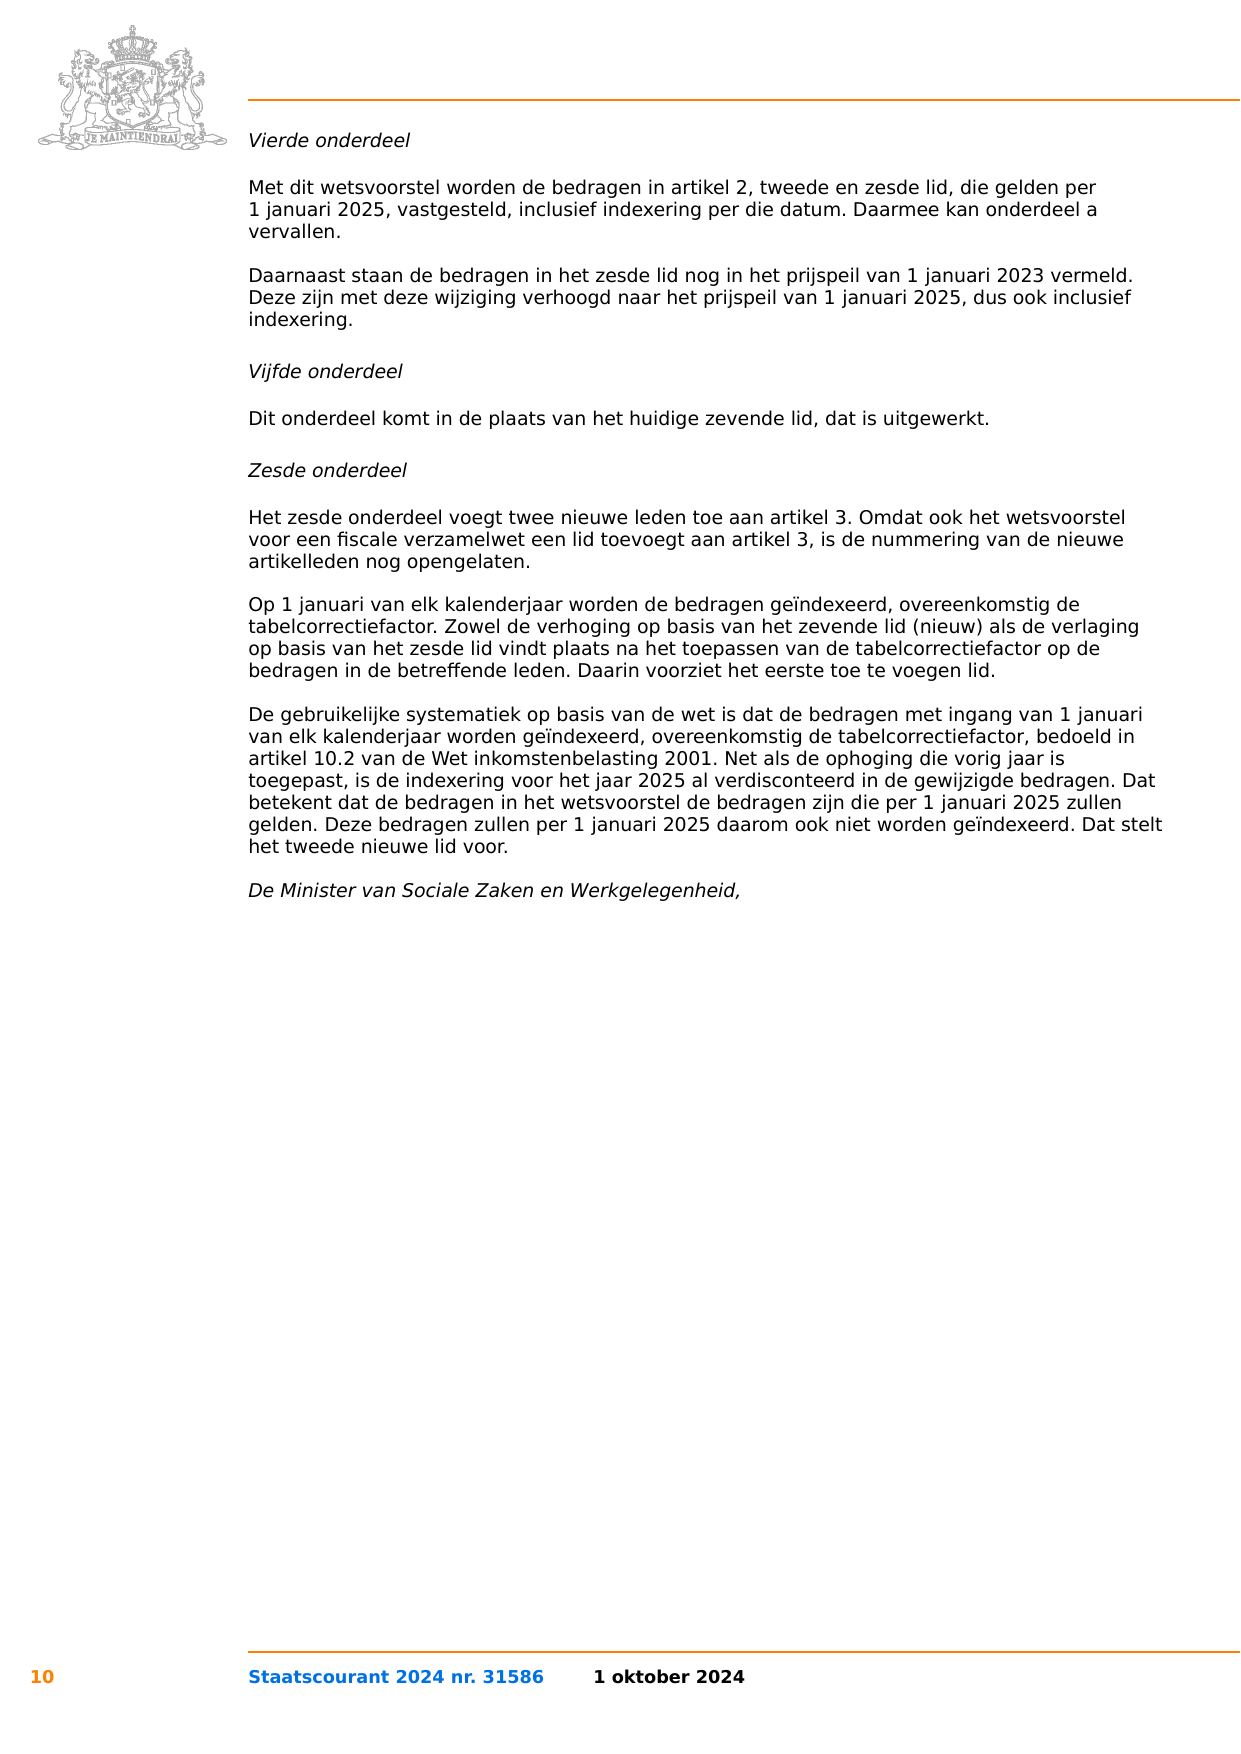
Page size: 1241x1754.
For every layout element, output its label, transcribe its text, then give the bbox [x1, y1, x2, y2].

text De gebruikelijke systematiek op basis van de wet is dat de bedragen met ingang van 1 januari van elk kalenderjaar worden geïndexeerd, overeenkomstig de tabelcorrectiefactor, bedoeld in artikel 10.2 van de Wet inkomstenbelasting 2001. Net als de ophoging die vorig jaar is toegepast, is de indexering voor het jaar 2025 al verdisconteerd in de gewijzigde bedragen. Dat betekent dat de bedragen in het wetsvoorstel de bedragen zijn die per 1 januari 2025 zullen gelden. Deze bedragen zullen per 1 januari 2025 daarom ook niet worden geïndexeerd. Dat stelt het tweede nieuwe lid voor. [248, 704, 1163, 858]
text Op 1 januari van elk kalenderjaar worden de bedragen geïndexeerd, overeenkomstig de tabelcorrectiefactor. Zowel de verhoging op basis van het zevende lid (nieuw) als de verlaging op basis van het zesde lid vindt plaats na het toepassen van de tabelcorrectiefactor op de bedragen in de betreffende leden. Daarin voorziet het eerste toe te voegen lid. [248, 594, 1163, 682]
picture [38, 25, 227, 150]
text De Minister van Sociale Zaken en Werkgelegenheid, [248, 880, 1163, 902]
text Met dit wetsvoorstel worden de bedragen in artikel 2, tweede en zesde lid, die gelden per 1 januari 2025, vastgesteld, inclusief indexering per die datum. Daarmee kan onderdeel a vervallen. [248, 177, 1163, 243]
text Het zesde onderdeel voegt twee nieuwe leden toe aan artikel 3. Omdat ook het wetsvoorstel voor een fiscale verzamelwet een lid toevoegt aan artikel 3, is de nummering van de nieuwe artikelleden nog opengelaten. [248, 507, 1163, 572]
text Dit onderdeel komt in de plaats van het huidige zevende lid, dat is uitgewerkt. [248, 408, 1163, 429]
text Daarnaast staan de bedragen in het zesde lid nog in het prijspeil van 1 januari 2023 vermeld. Deze zijn met deze wijziging verhoogd naar het prijspeil van 1 januari 2025, dus ook inclusief indexering. [248, 265, 1163, 331]
subtitle Zesde onderdeel [248, 459, 1163, 482]
subtitle Vijfde onderdeel [248, 361, 1163, 383]
subtitle Vierde onderdeel [248, 130, 1163, 152]
